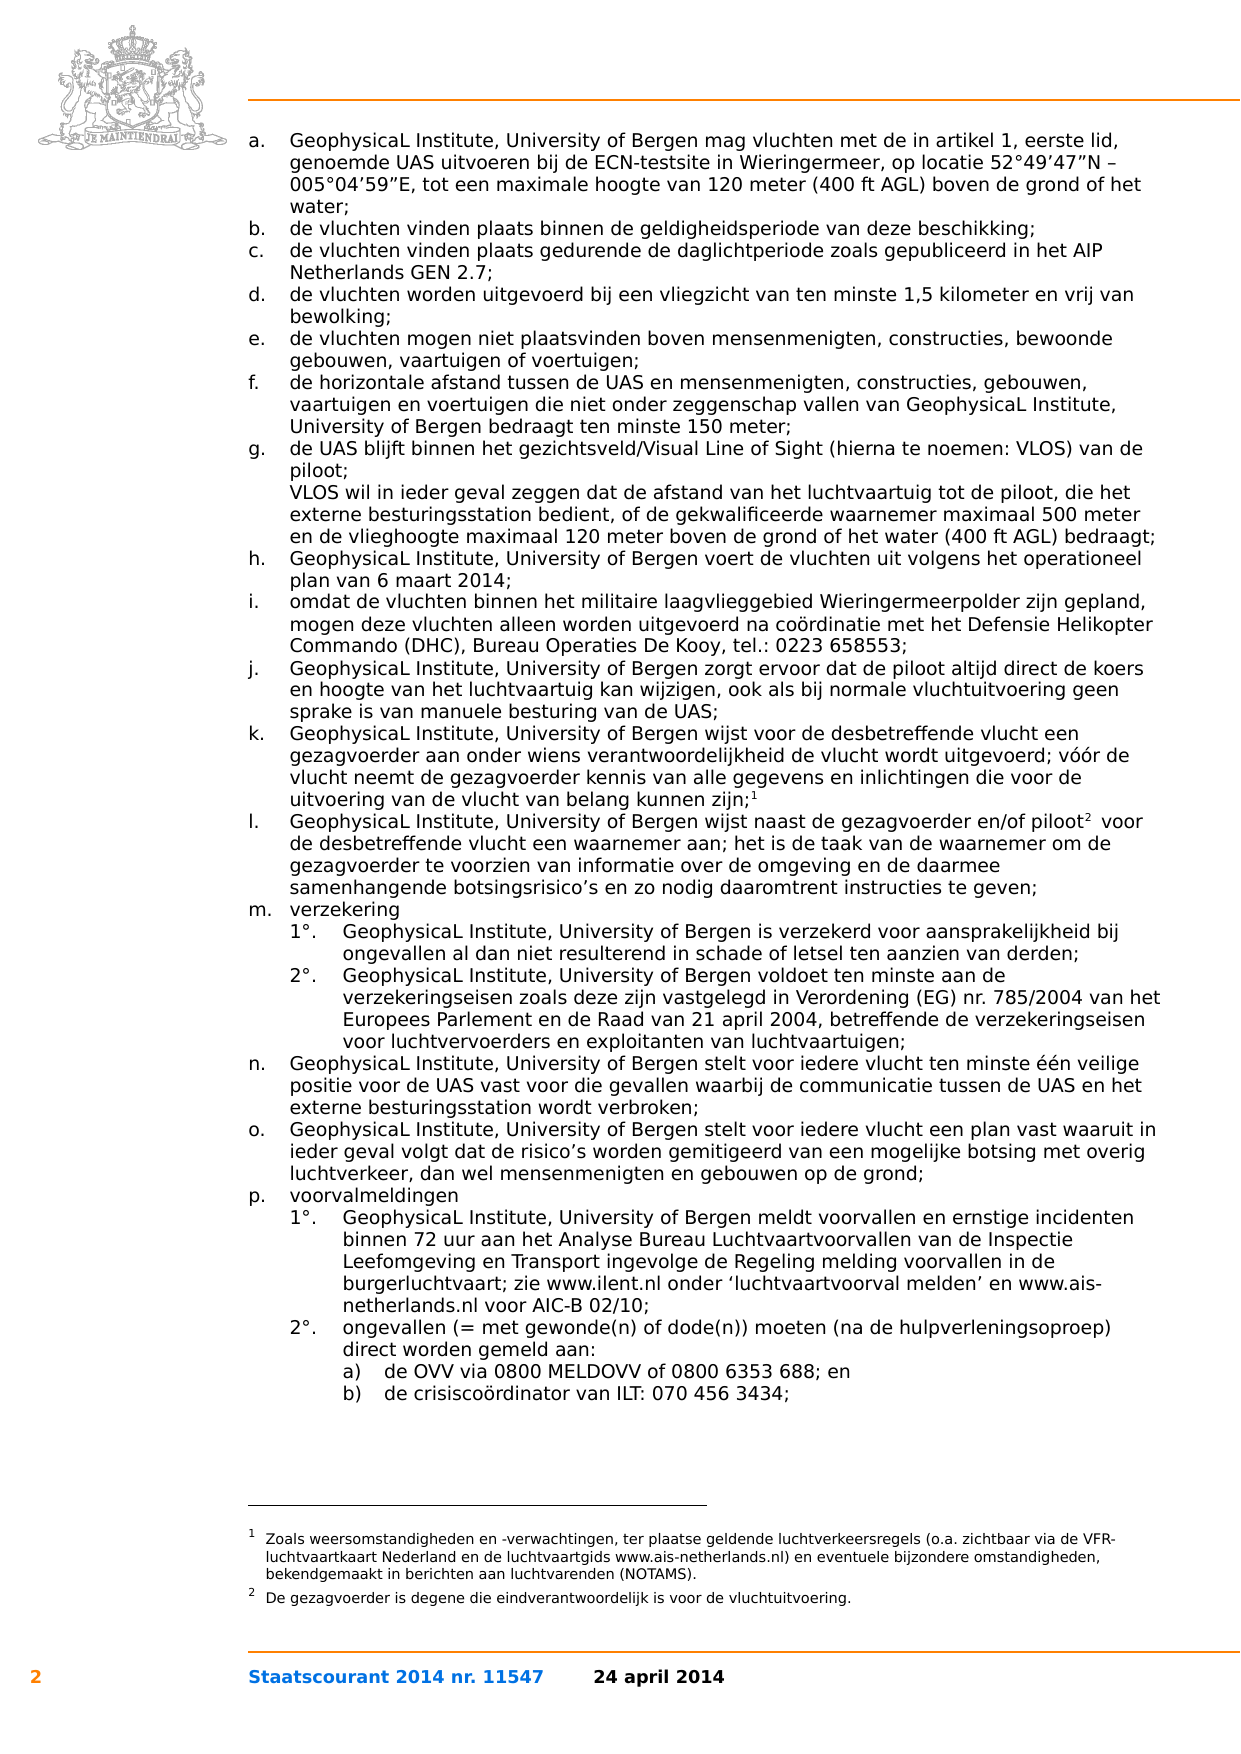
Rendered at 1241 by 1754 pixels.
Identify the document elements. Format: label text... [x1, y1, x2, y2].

text Zoals weersomstandigheden en -verwachtingen, ter plaatse geldende luchtverkeersregels (o.a. zichtbaar via de VFR-luchtvaartkaart Nederland en de luchtvaartgids www.ais-netherlands.nl) en eventuele bijzondere omstandigheden, bekendgemaakt in berichten aan luchtvarenden (NOTAMS). [248, 1527, 1163, 1583]
text b) de crisiscoördinator van ILT: 070 456 3434; [342, 1383, 1163, 1405]
text VLOS wil in ieder geval zeggen dat de afstand van het luchtvaartuig tot de piloot, die het externe besturingsstation bedient, of de gekwalificeerde waarnemer maximaal 500 meter en de vlieghoogte maximaal 120 meter boven de grond of het water (400 ft AGL) bedraagt; [289, 482, 1163, 547]
text e. de vluchten mogen niet plaatsvinden boven mensenmenigten, constructies, bewoonde gebouwen, vaartuigen of voertuigen; [248, 328, 1163, 372]
text i. omdat de vluchten binnen het militaire laagvlieggebied Wieringermeerpolder zijn gepland, mogen deze vluchten alleen worden uitgevoerd na coördinatie met het Defensie Helikopter Commando (DHC), Bureau Operaties De Kooy, tel.: 0223 658553; [248, 591, 1163, 657]
text j. GeophysicaL Institute, University of Bergen zorgt ervoor dat de piloot altijd direct de koers en hoogte van het luchtvaartuig kan wijzigen, ook als bij normale vluchtuitvoering geen sprake is van manuele besturing van de UAS; [248, 657, 1163, 723]
text 2°. GeophysicaL Institute, University of Bergen voldoet ten minste aan de verzekeringseisen zoals deze zijn vastgelegd in Verordening (EG) nr. 785/2004 van het Europees Parlement en de Raad van 21 april 2004, betreffende de verzekeringseisen voor luchtvervoerders en exploitanten van luchtvaartuigen; [289, 965, 1163, 1053]
text k. GeophysicaL Institute, University of Bergen wijst voor de desbetreffende vlucht een gezagvoerder aan onder wiens verantwoordelijkheid de vlucht wordt uitgevoerd; vóór de vlucht neemt de gezagvoerder kennis van alle gegevens en inlichtingen die voor de uitvoering van de vlucht van belang kunnen zijn; [248, 723, 1163, 811]
text d. de vluchten worden uitgevoerd bij een vliegzicht van ten minste 1,5 kilometer en vrij van bewolking; [248, 284, 1163, 328]
text h. GeophysicaL Institute, University of Bergen voert de vluchten uit volgens het operationeel plan van 6 maart 2014; [248, 547, 1163, 591]
text m. verzekering [248, 899, 1163, 921]
text l. GeophysicaL Institute, University of Bergen wijst naast de gezagvoerder en/of piloot voor de desbetreffende vlucht een waarnemer aan; het is de taak van de waarnemer om de gezagvoerder te voorzien van informatie over de omgeving en de daarmee samenhangende botsingsrisico’s en zo nodig daaromtrent instructies te geven; [248, 811, 1163, 899]
text De gezagvoerder is degene die eindverantwoordelijk is voor de vluchtuitvoering. [248, 1586, 1163, 1608]
text 1°. GeophysicaL Institute, University of Bergen is verzekerd voor aansprakelijkheid bij ongevallen al dan niet resulterend in schade of letsel ten aanzien van derden; [289, 921, 1163, 965]
text 1°. GeophysicaL Institute, University of Bergen meldt voorvallen en ernstige incidenten binnen 72 uur aan het Analyse Bureau Luchtvaartvoorvallen van de Inspectie Leefomgeving en Transport ingevolge de Regeling melding voorvallen in de burgerluchtvaart; zie www.ilent.nl onder ‘luchtvaartvoorval melden’ en www.ais-netherlands.nl voor AIC-B 02/10; [289, 1207, 1163, 1317]
text g. de UAS blijft binnen het gezichtsveld/Visual Line of Sight (hierna te noemen: VLOS) van de piloot; [248, 438, 1163, 482]
text f. de horizontale afstand tussen de UAS en mensenmenigten, constructies, gebouwen, vaartuigen en voertuigen die niet onder zeggenschap vallen van GeophysicaL Institute, University of Bergen bedraagt ten minste 150 meter; [248, 372, 1163, 438]
picture [38, 25, 227, 150]
text a) de OVV via 0800 MELDOVV of 0800 6353 688; en [342, 1361, 1163, 1383]
text n. GeophysicaL Institute, University of Bergen stelt voor iedere vlucht ten minste één veilige positie voor de UAS vast voor die gevallen waarbij de communicatie tussen de UAS en het externe besturingsstation wordt verbroken; [248, 1053, 1163, 1119]
text 2°. ongevallen (= met gewonde(n) of dode(n)) moeten (na de hulpverleningsoproep) direct worden gemeld aan: [289, 1317, 1163, 1361]
text o. GeophysicaL Institute, University of Bergen stelt voor iedere vlucht een plan vast waaruit in ieder geval volgt dat de risico’s worden gemitigeerd van een mogelijke botsing met overig luchtverkeer, dan wel mensenmenigten en gebouwen op de grond; [248, 1119, 1163, 1185]
text a. GeophysicaL Institute, University of Bergen mag vluchten met de in artikel 1, eerste lid, genoemde UAS uitvoeren bij de ECN-testsite in Wieringermeer, op locatie 52°49’47”N – 005°04’59”E, tot een maximale hoogte van 120 meter (400 ft AGL) boven de grond of het water; [248, 130, 1163, 218]
text b. de vluchten vinden plaats binnen de geldigheidsperiode van deze beschikking; [248, 218, 1163, 240]
text p. voorvalmeldingen [248, 1185, 1163, 1207]
text c. de vluchten vinden plaats gedurende de daglichtperiode zoals gepubliceerd in het AIP Netherlands GEN 2.7; [248, 240, 1163, 284]
